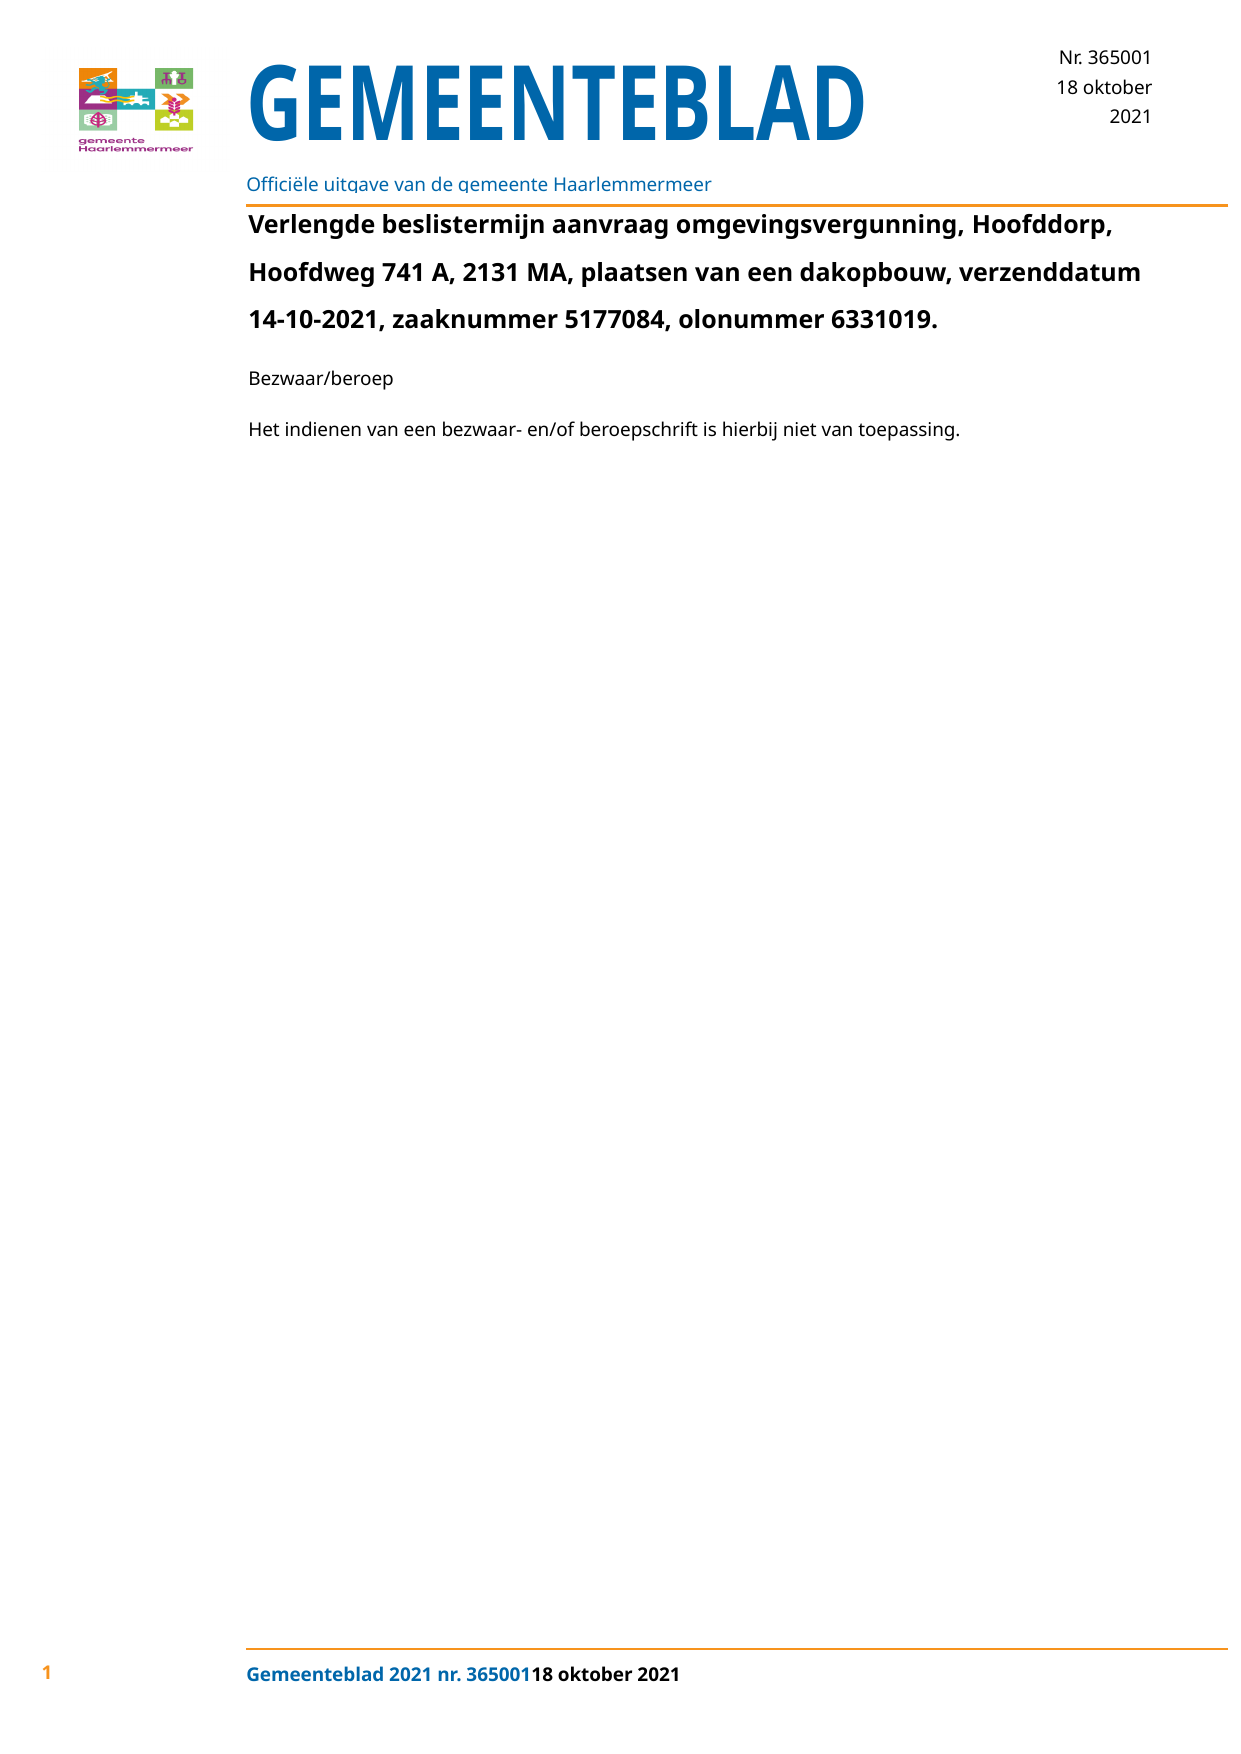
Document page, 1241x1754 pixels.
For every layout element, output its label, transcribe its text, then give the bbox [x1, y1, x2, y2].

text Bezwaar/beroep [248, 366, 1152, 391]
text Het indienen van een bezwaar- en/of beroepschrift is hierbij niet van toepassing. [248, 416, 1152, 442]
text Verlengde beslistermijn aanvraag omgevingsvergunning, Hoofddorp, Hoofdweg 741 A, 2131 MA, plaatsen van een dakopbouw, verzenddatum 14-10-2021, zaaknummer 5177084, olonummer 6331019. [248, 207, 1152, 336]
picture [41, 47, 231, 172]
